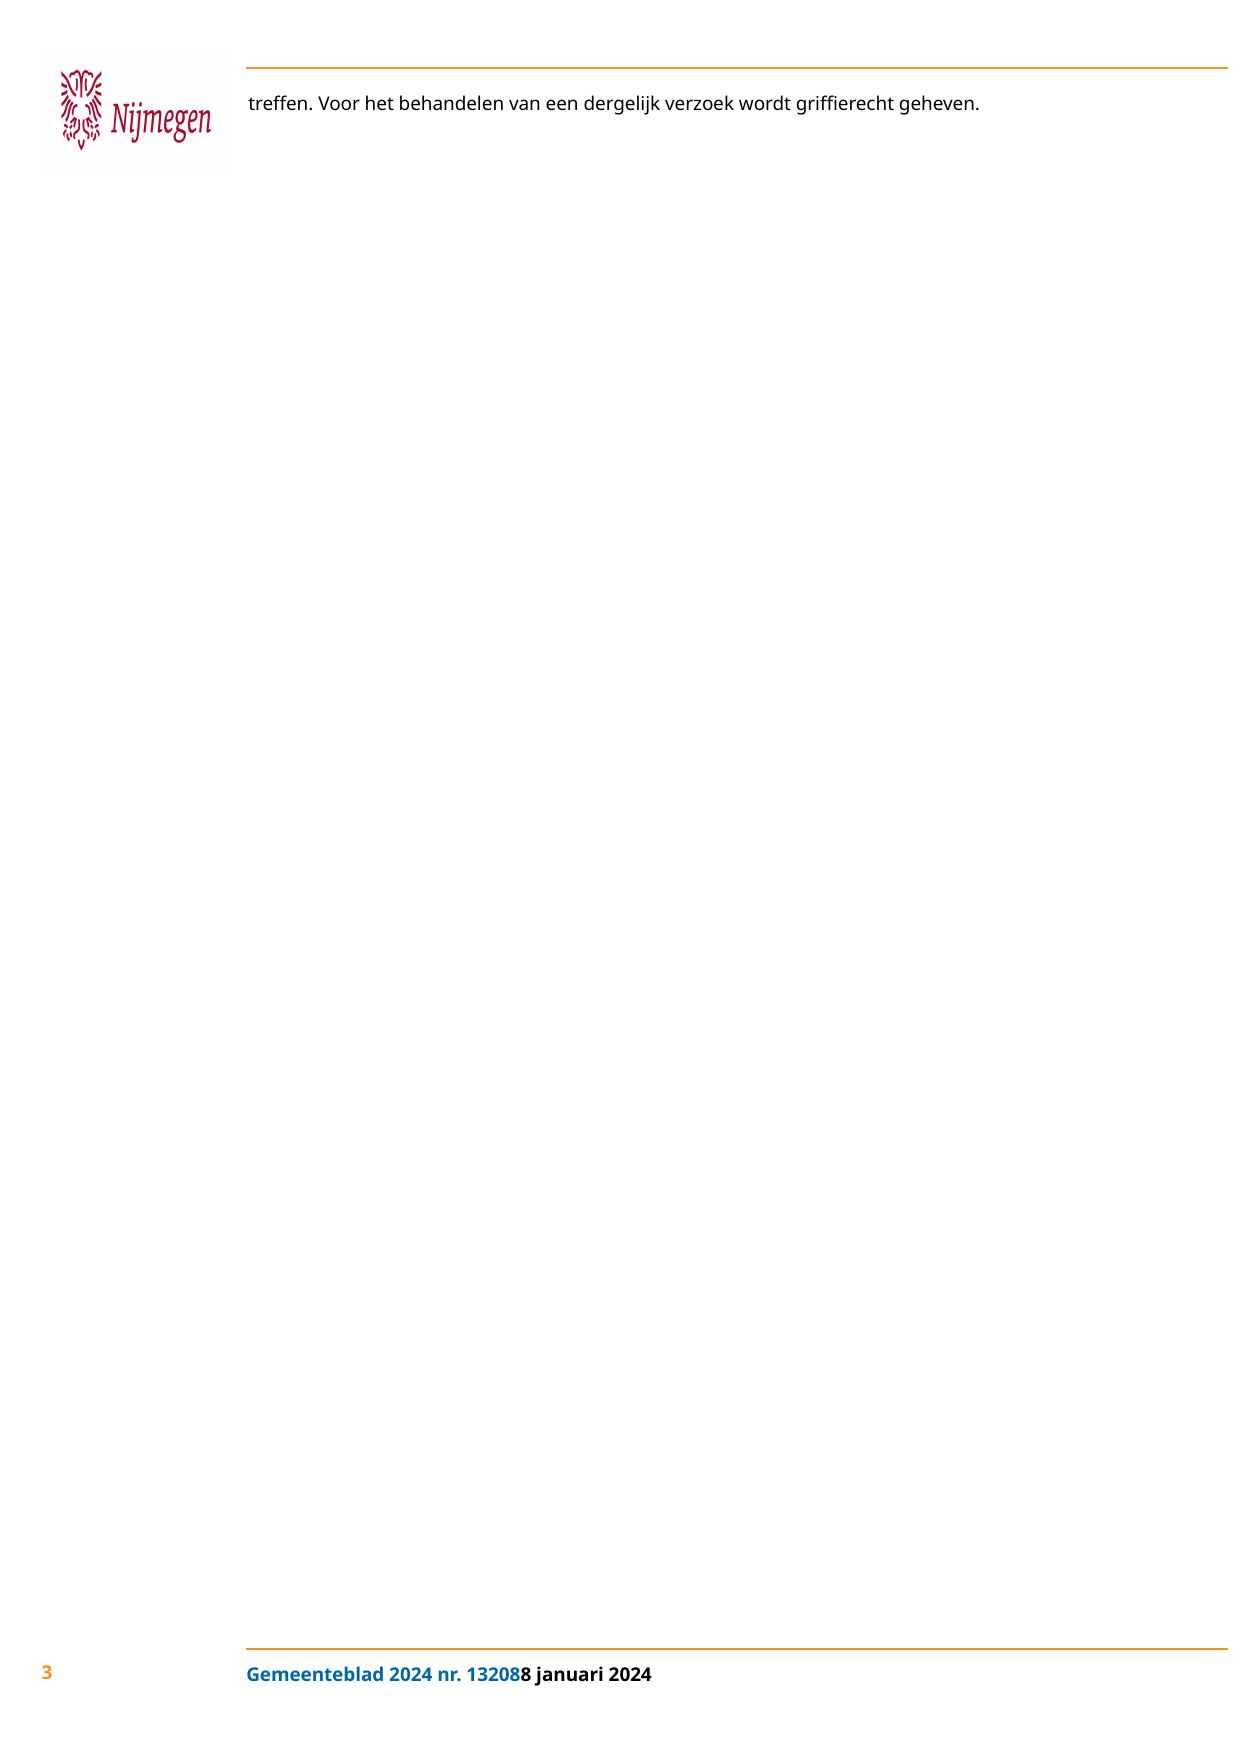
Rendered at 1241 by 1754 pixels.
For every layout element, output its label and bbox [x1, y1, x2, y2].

picture [41, 47, 231, 172]
